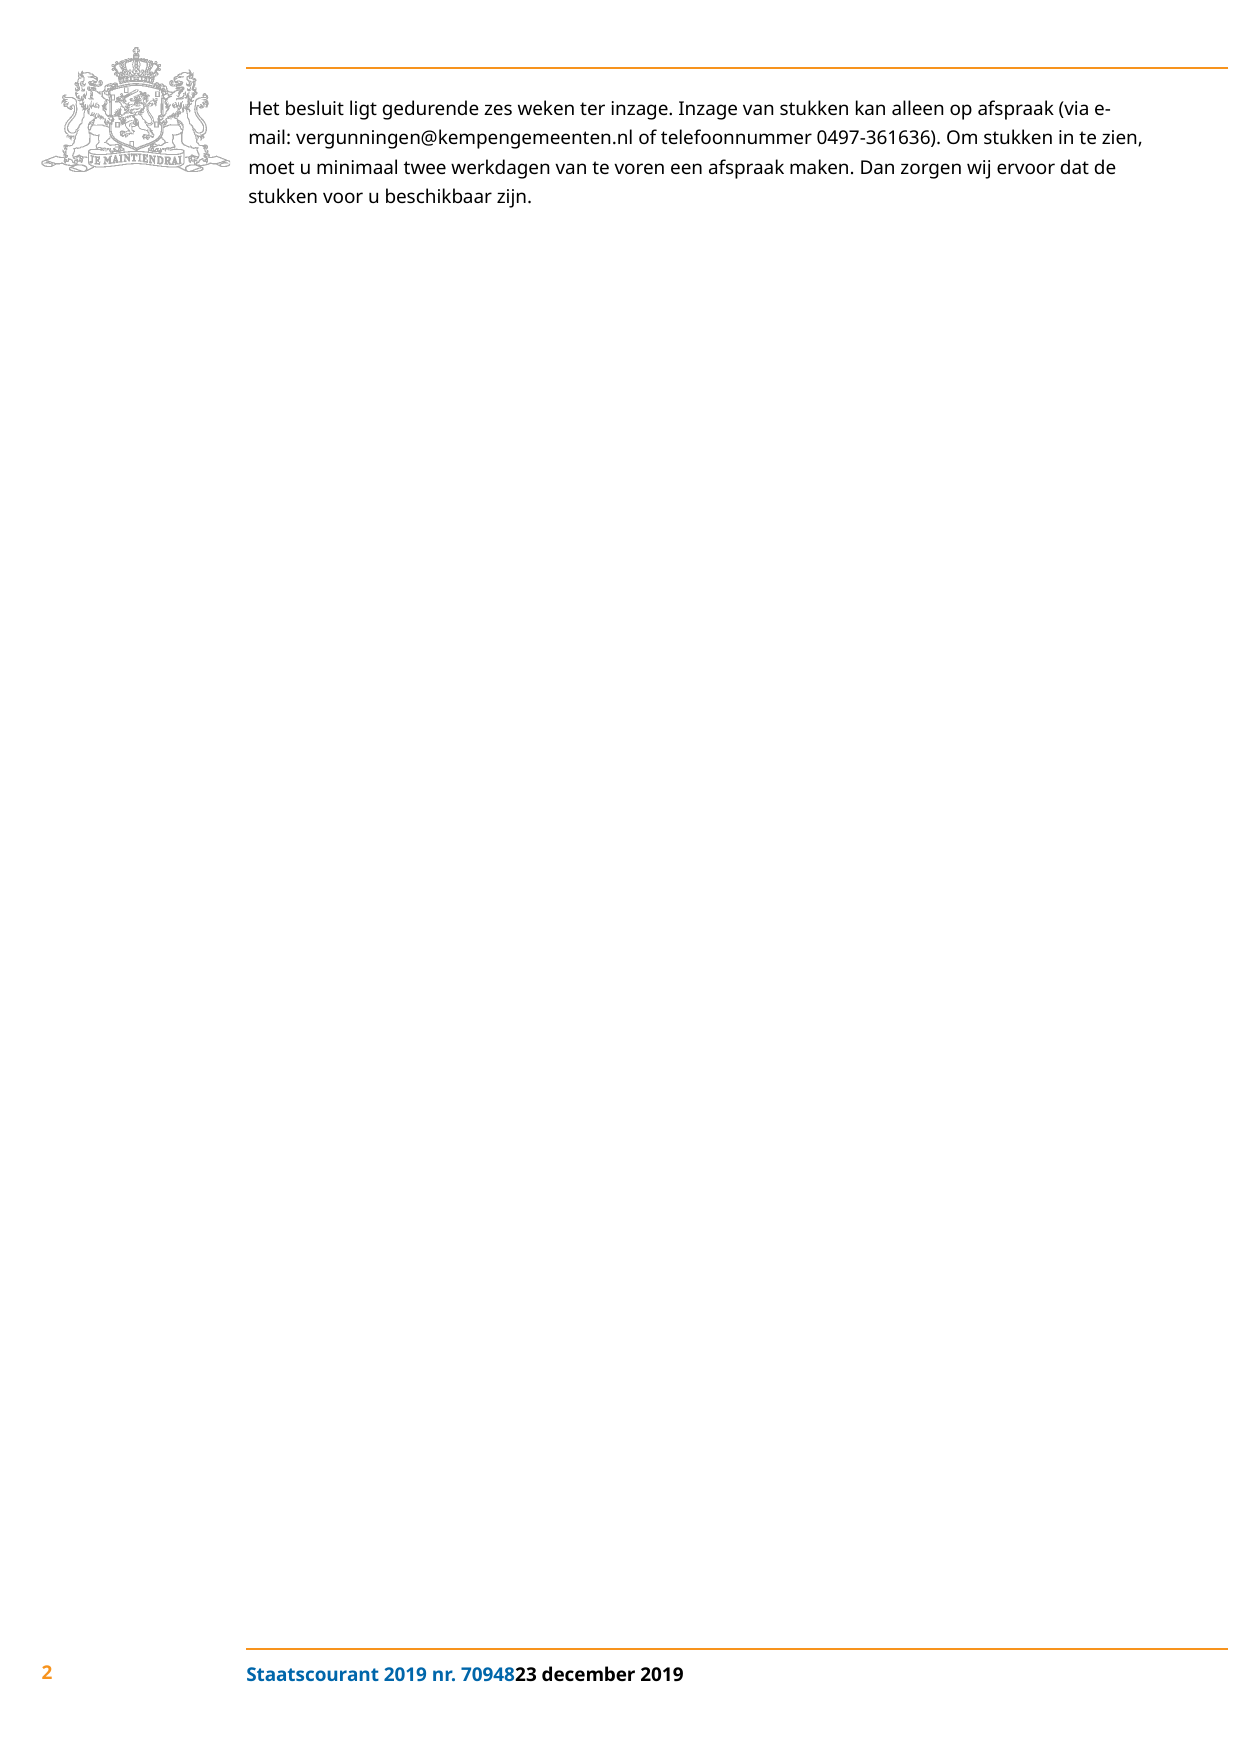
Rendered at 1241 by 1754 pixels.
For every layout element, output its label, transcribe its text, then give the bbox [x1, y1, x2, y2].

text Het besluit ligt gedurende zes weken ter inzage. Inzage van stukken kan alleen op afspraak (via e-mail: vergunningen@kempengemeenten.nl of telefoonnummer 0497-361636). Om stukken in te zien, moet u minimaal twee werkdagen van te voren een afspraak maken. Dan zorgen wij ervoor dat de stukken voor u beschikbaar zijn. [248, 95, 1152, 209]
picture [41, 47, 231, 172]
